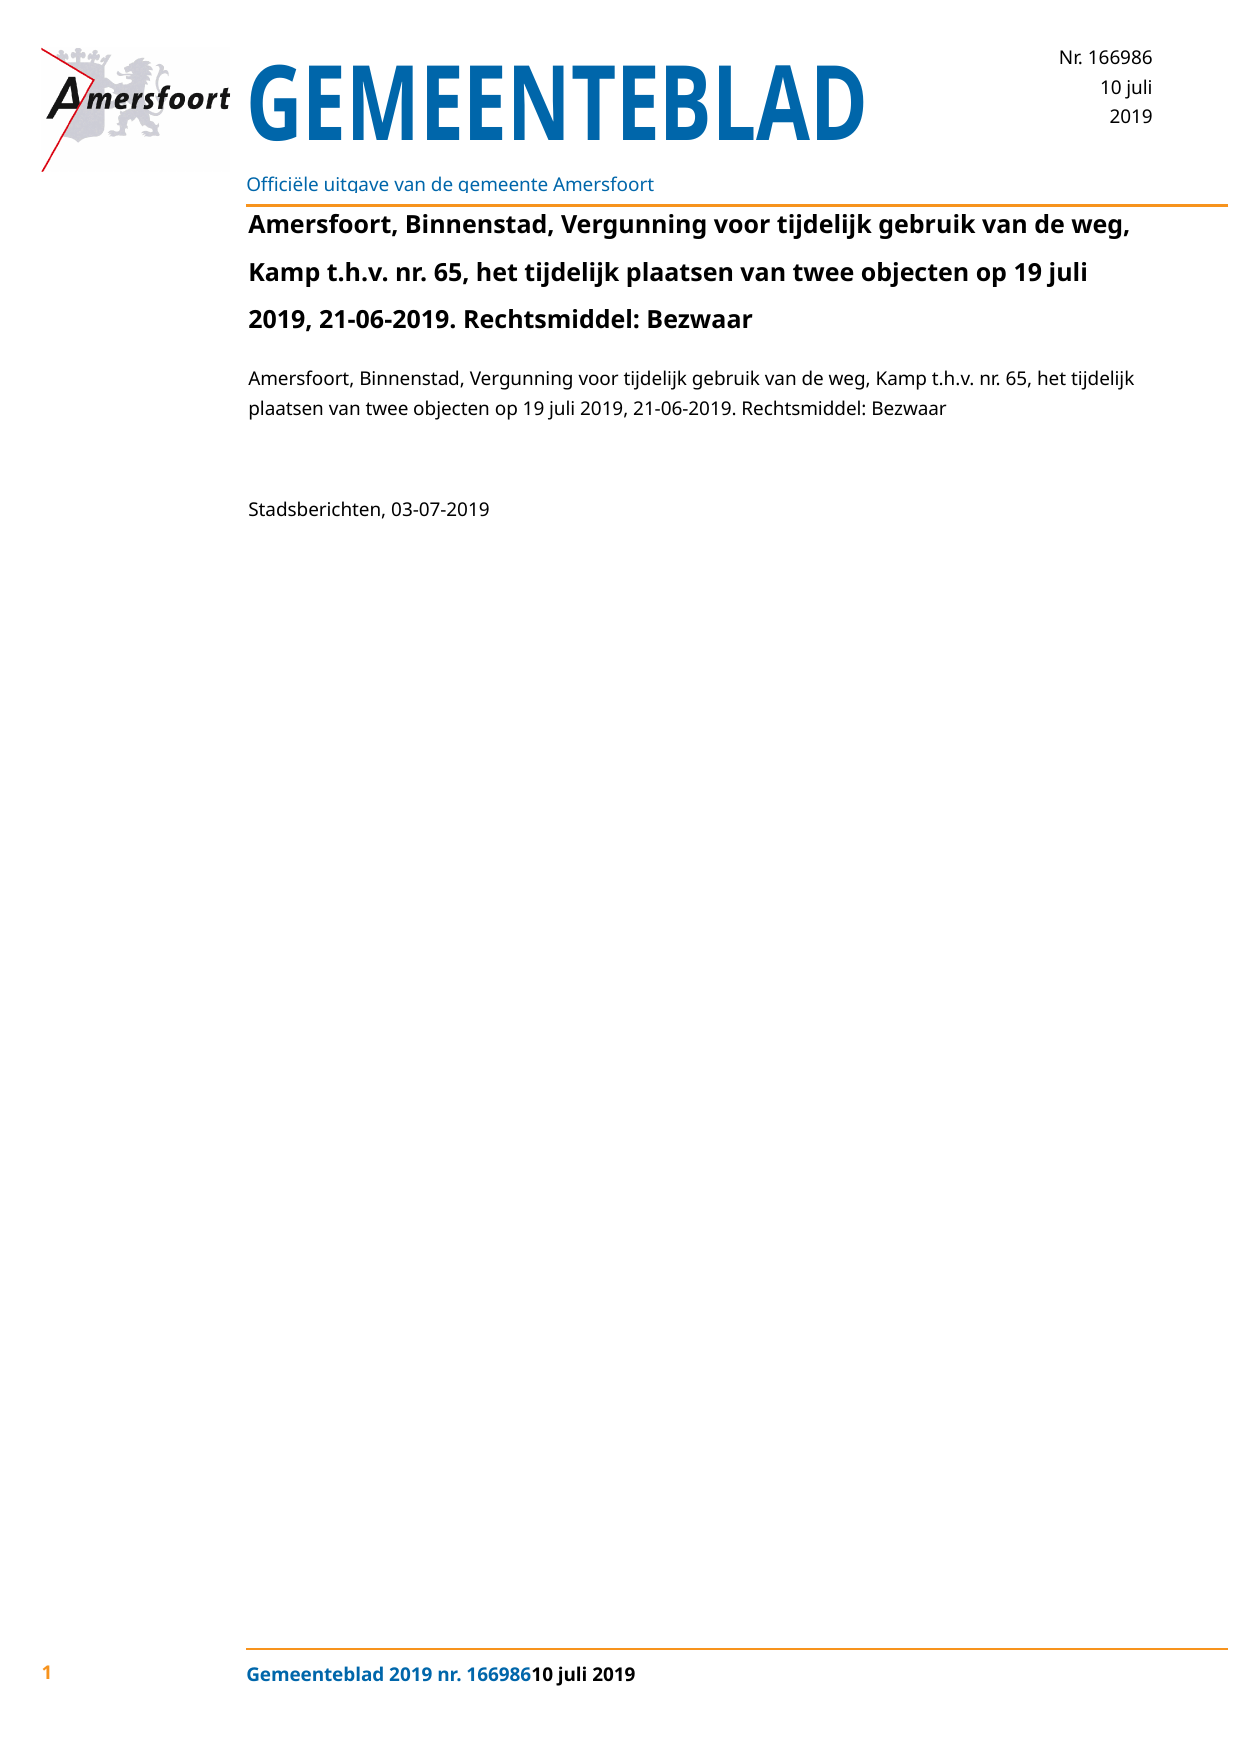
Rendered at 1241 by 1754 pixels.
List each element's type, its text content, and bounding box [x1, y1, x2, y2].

text Amersfoort, Binnenstad, Vergunning voor tijdelijk gebruik van de weg, Kamp t.h.v. nr. 65, het tijdelijk plaatsen van twee objecten op 19 juli 2019, 21-06-2019. Rechtsmiddel: Bezwaar [248, 366, 1152, 421]
picture [41, 47, 231, 172]
text Stadsberichten, 03-07-2019 [248, 496, 1152, 522]
text Amersfoort, Binnenstad, Vergunning voor tijdelijk gebruik van de weg, Kamp t.h.v. nr. 65, het tijdelijk plaatsen van twee objecten op 19 juli 2019, 21-06-2019. Rechtsmiddel: Bezwaar [248, 207, 1152, 336]
